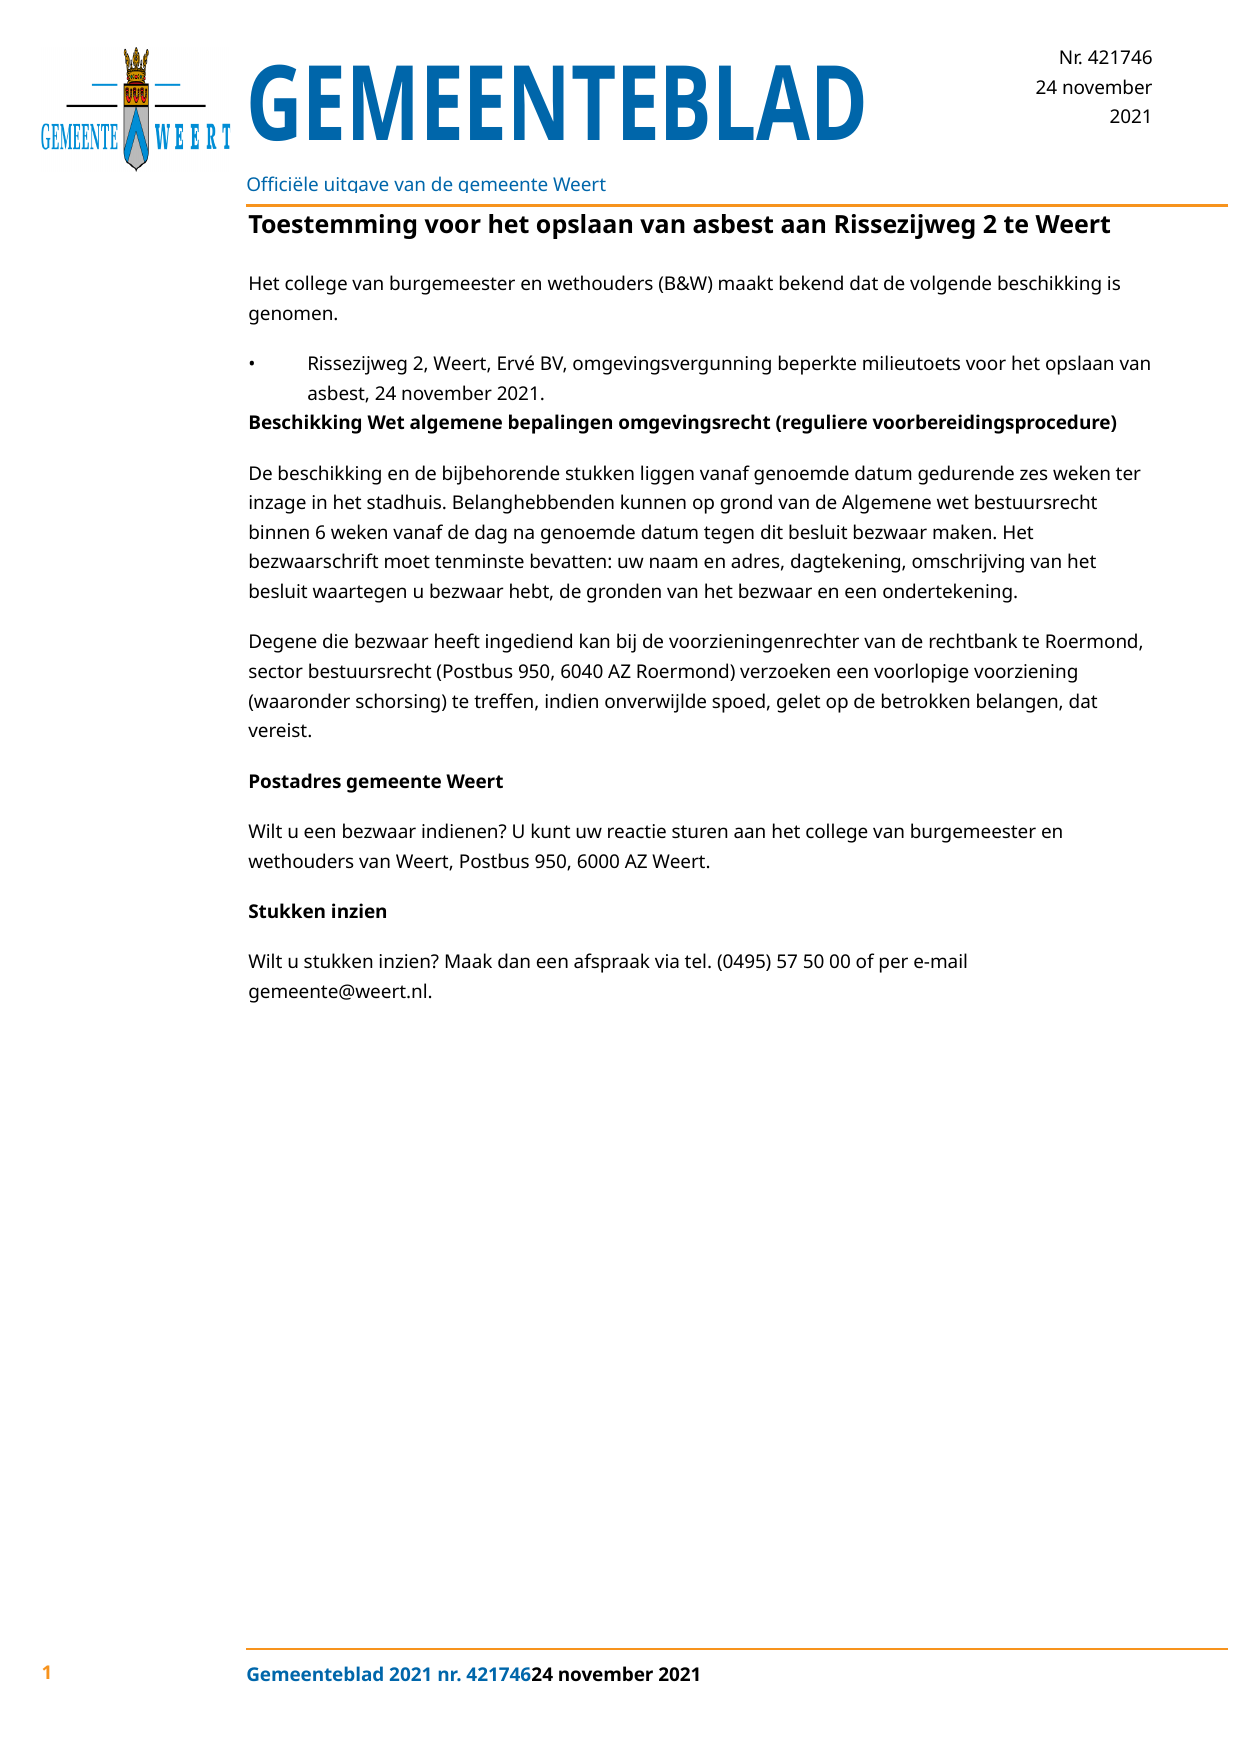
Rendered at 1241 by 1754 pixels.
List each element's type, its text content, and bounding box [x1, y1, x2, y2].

picture [41, 47, 231, 172]
text Het college van burgemeester en wethouders (B&W) maakt bekend dat de volgende beschikking is genomen. [248, 270, 1152, 326]
text De beschikking en de bijbehorende stukken liggen vanaf genoemde datum gedurende zes weken ter inzage in het stadhuis. Belanghebbenden kunnen op grond van de Algemene wet bestuursrecht binnen 6 weken vanaf de dag na genoemde datum tegen dit besluit bezwaar maken. Het bezwaarschrift moet tenminste bevatten: uw naam en adres, dagtekening, omschrijving van het besluit waartegen u bezwaar hebt, de gronden van het bezwaar en een ondertekening. [248, 460, 1152, 604]
text Beschikking Wet algemene bepalingen omgevingsrecht (reguliere voorbereidingsprocedure) [248, 409, 1152, 435]
text Stukken inzien [248, 898, 1152, 924]
text Toestemming voor het opslaan van asbest aan Rissezijweg 2 te Weert [248, 207, 1152, 241]
list Rissezijweg 2, Weert, Ervé BV, omgevingsvergunning beperkte milieutoets voor het opslaan van asbest, 24 november 2021. [248, 350, 1152, 406]
text Wilt u een bezwaar indienen? U kunt uw reactie sturen aan het college van burgemeester en wethouders van Weert, Postbus 950, 6000 AZ Weert. [248, 818, 1152, 873]
text Wilt u stukken inzien? Maak dan een afspraak via tel. (0495) 57 50 00 of per e-mail gemeente@weert.nl. [248, 949, 1152, 1004]
text Postadres gemeente Weert [248, 768, 1152, 793]
text Degene die bezwaar heeft ingediend kan bij de voorzieningenrechter van de rechtbank te Roermond, sector bestuursrecht (Postbus 950, 6040 AZ Roermond) verzoeken een voorlopige voorziening (waaronder schorsing) te treffen, indien onverwijlde spoed, gelet op de betrokken belangen, dat vereist. [248, 629, 1152, 743]
